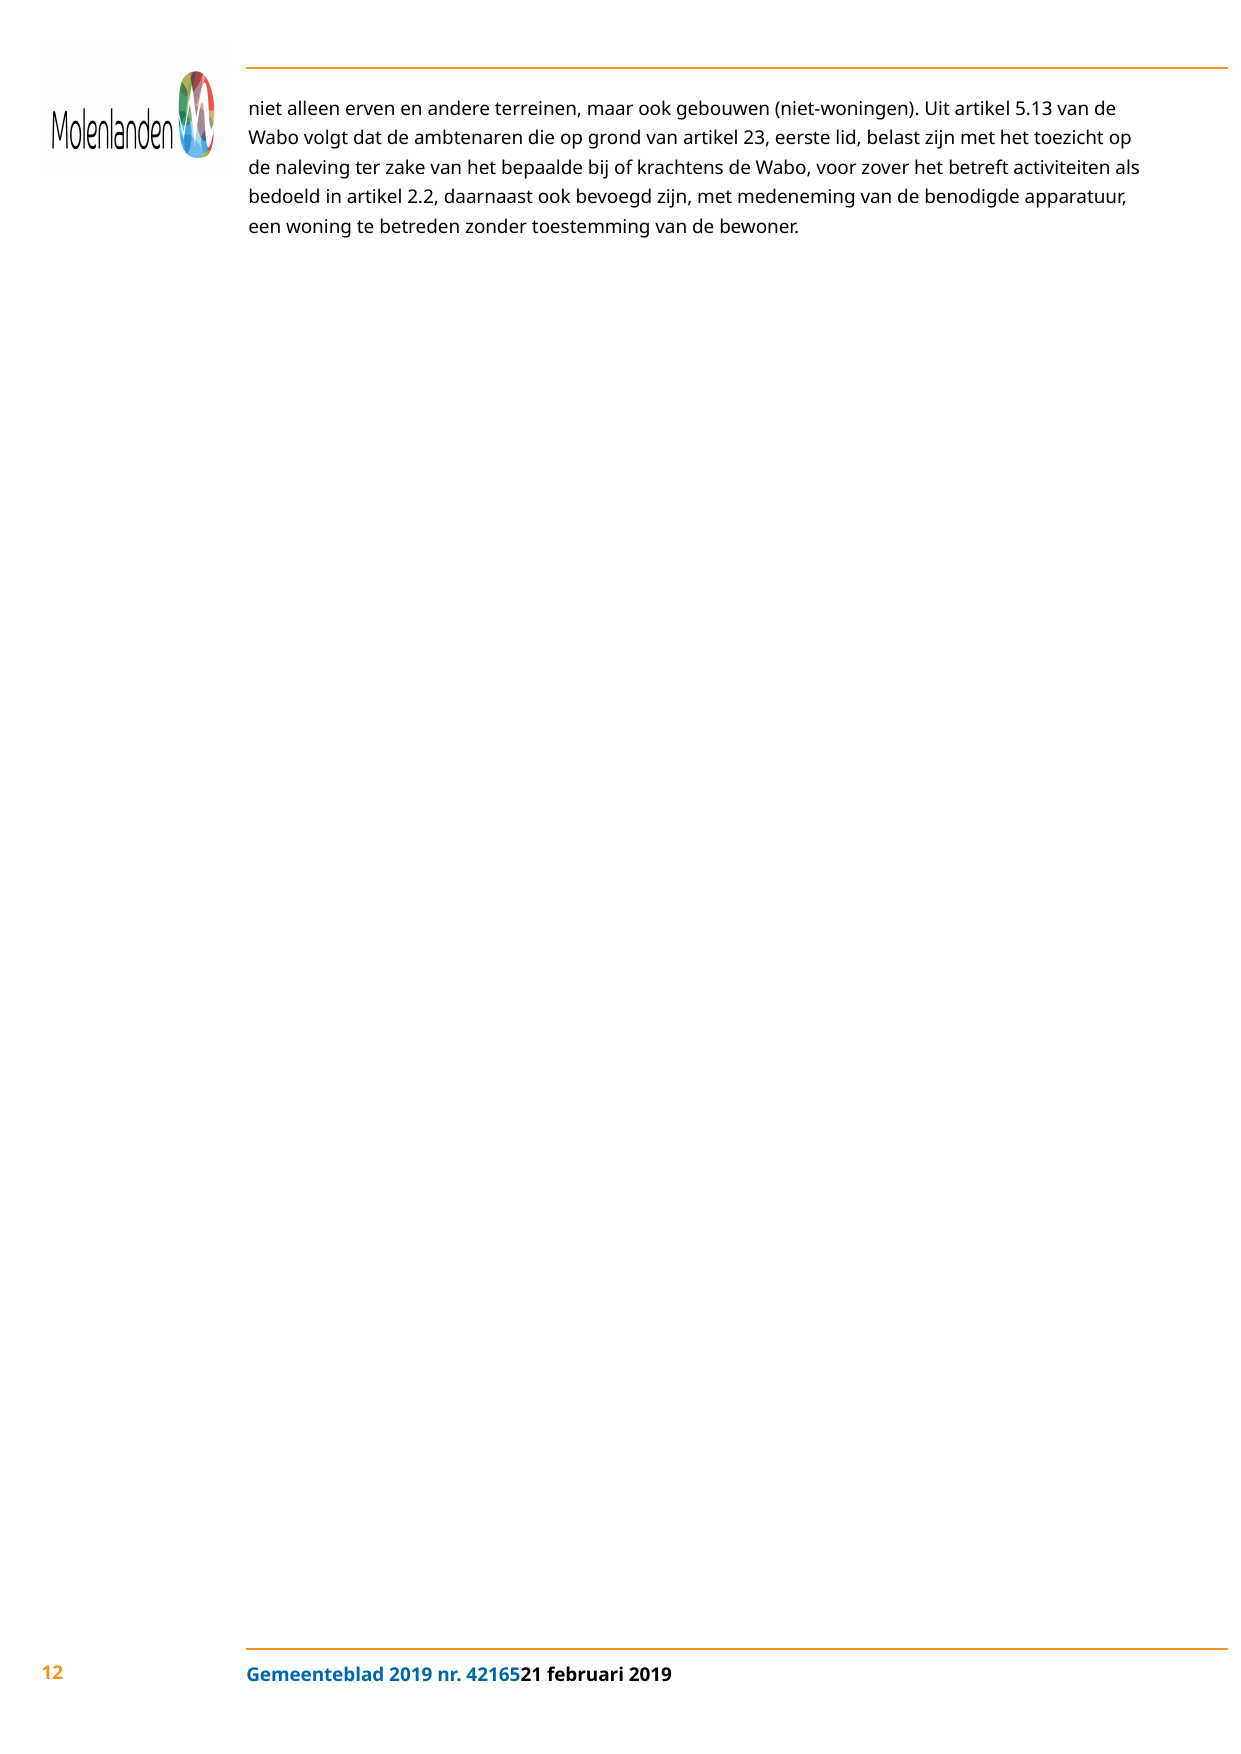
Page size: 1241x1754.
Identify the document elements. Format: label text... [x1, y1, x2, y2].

text niet alleen erven en andere terreinen, maar ook gebouwen (niet-woningen). Uit artikel 5.13 van de Wabo volgt dat de ambtenaren die op grond van artikel 23, eerste lid, belast zijn met het toezicht op de naleving ter zake van het bepaalde bij of krachtens de Wabo, voor zover het betreft activiteiten als bedoeld in artikel 2.2, daarnaast ook bevoegd zijn, met medeneming van de benodigde apparatuur, een woning te betreden zonder toestemming van de bewoner. [248, 95, 1152, 239]
picture [41, 47, 231, 172]
